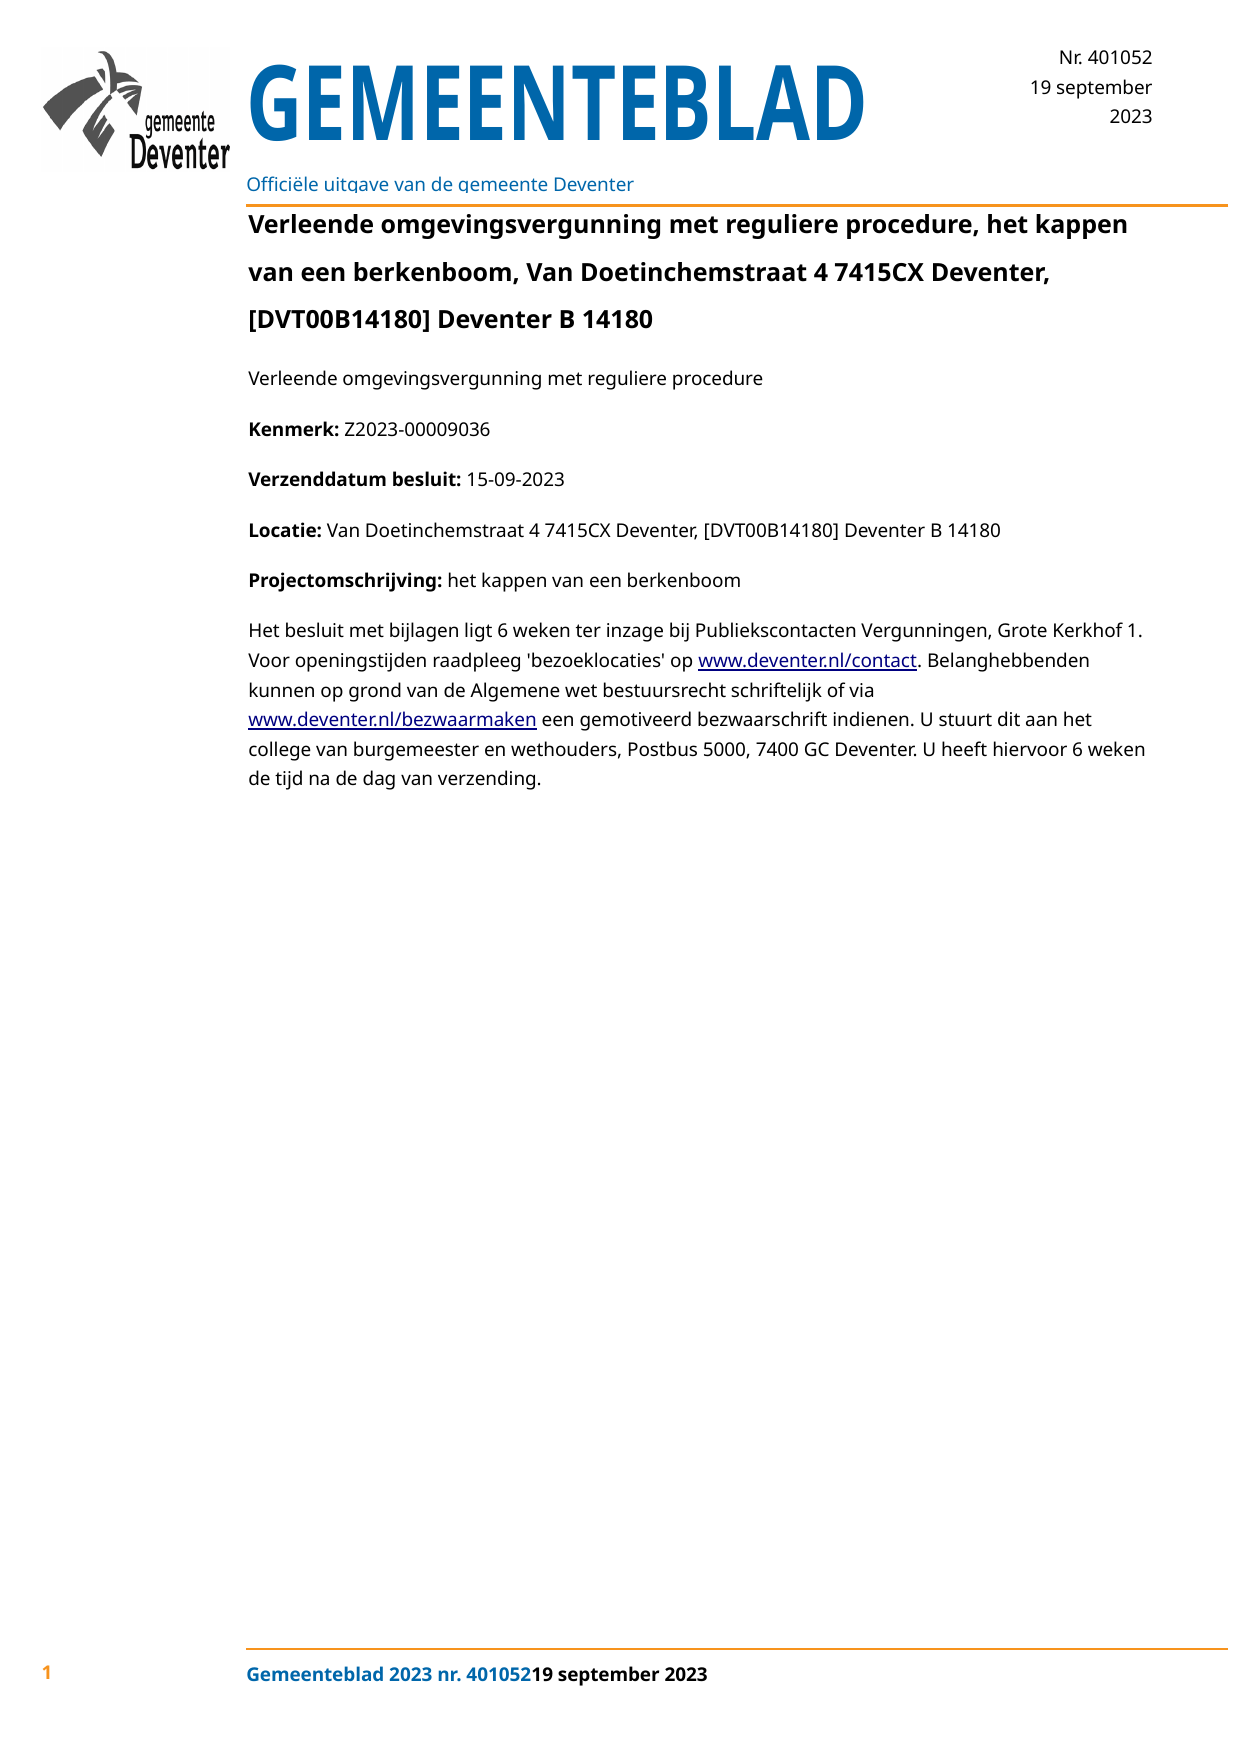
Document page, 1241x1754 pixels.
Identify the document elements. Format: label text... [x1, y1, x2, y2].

text Verleende omgevingsvergunning met reguliere procedure [248, 366, 1152, 391]
text Verzenddatum besluit: 15-09-2023 [248, 466, 1152, 492]
picture [41, 47, 231, 172]
text Verleende omgevingsvergunning met reguliere procedure, het kappen van een berkenboom, Van Doetinchemstraat 4 7415CX Deventer, [DVT00B14180] Deventer B 14180 [248, 207, 1152, 336]
text Kenmerk: Z2023-00009036 [248, 416, 1152, 442]
text Het besluit met bijlagen ligt 6 weken ter inzage bij Publiekscontacten Vergunningen, Grote Kerkhof 1. Voor openingstijden raadpleeg 'bezoeklocaties' op www.deventer.nl/contact. Belanghebbenden kunnen op grond van de Algemene wet bestuursrecht schriftelijk of via www.deventer.nl/bezwaarmaken een gemotiveerd bezwaarschrift indienen. U stuurt dit aan het college van burgemeester en wethouders, Postbus 5000, 7400 GC Deventer. U heeft hiervoor 6 weken de tijd na de dag van verzending. [248, 618, 1152, 791]
text Projectomschrijving: het kappen van een berkenboom [248, 567, 1152, 593]
text Locatie: Van Doetinchemstraat 4 7415CX Deventer, [DVT00B14180] Deventer B 14180 [248, 517, 1152, 542]
